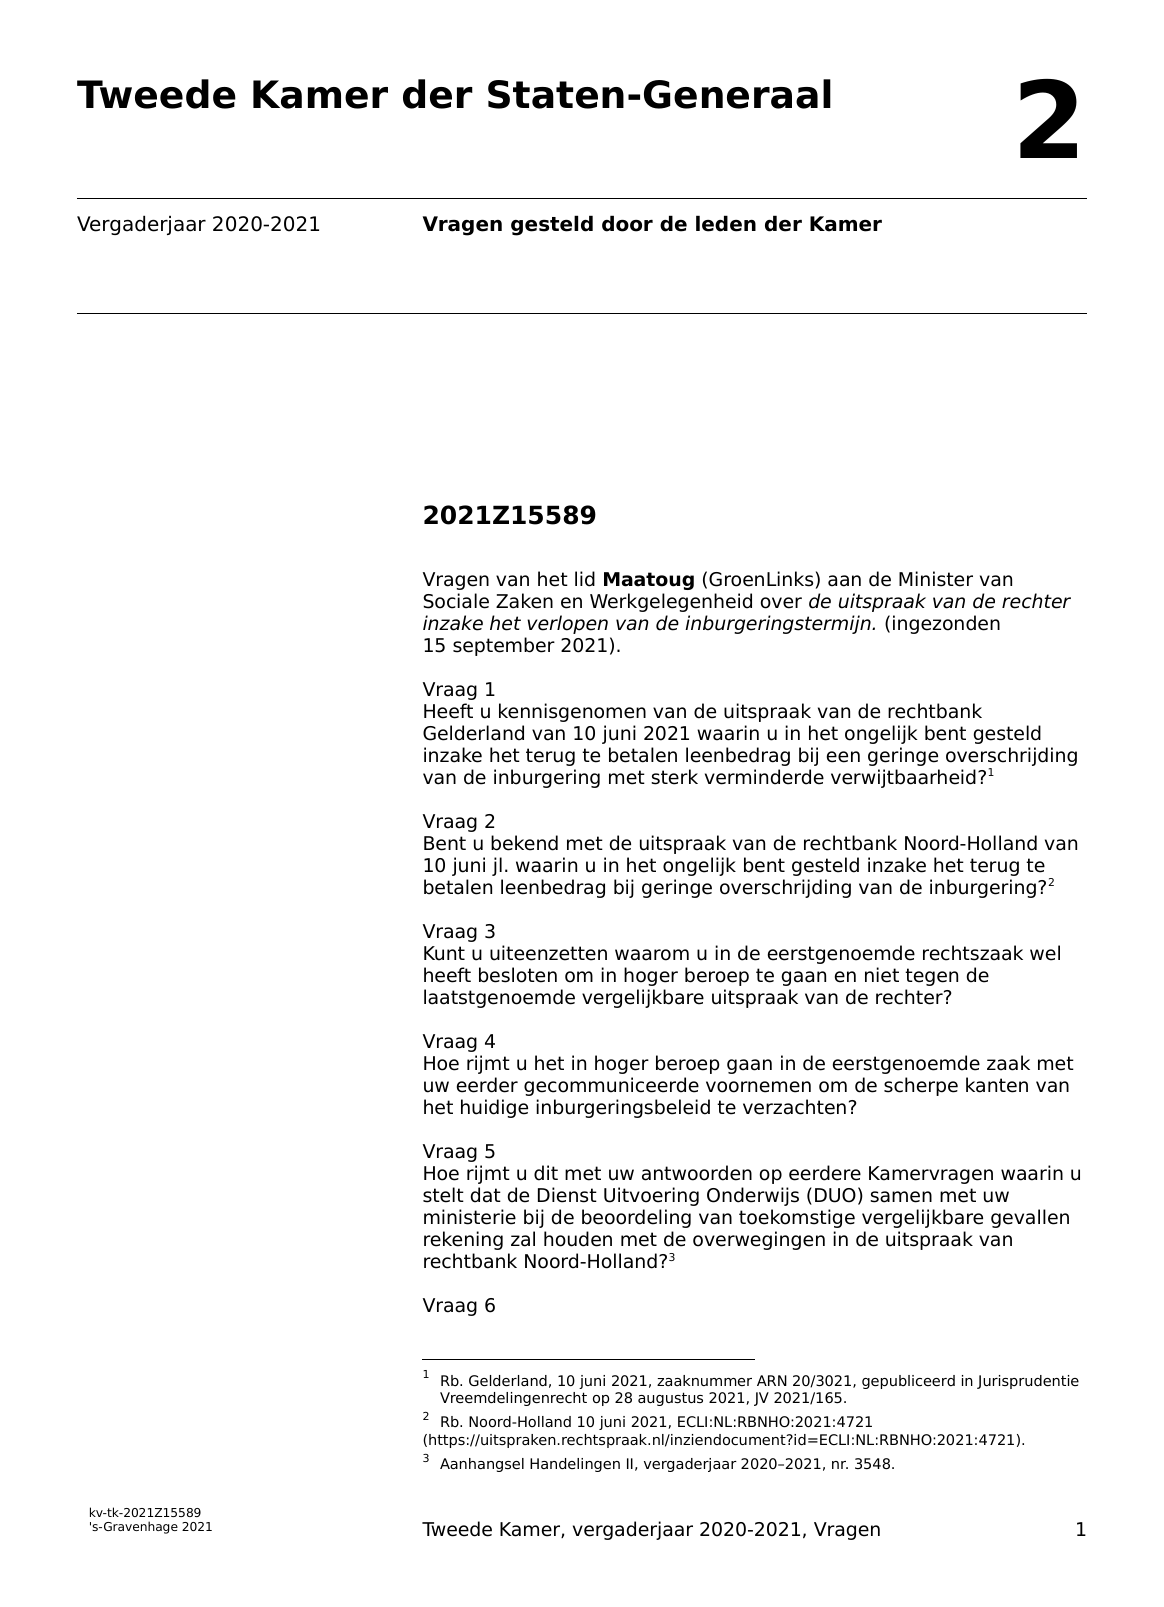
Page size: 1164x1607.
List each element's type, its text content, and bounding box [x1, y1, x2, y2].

text Vragen van het lid Maatoug (GroenLinks) aan de Minister van Sociale Zaken en Werkgelegenheid over de uitspraak van de rechter inzake het verlopen van de inburgeringstermijn. (ingezonden 15 september 2021). [422, 569, 1087, 657]
text Aanhangsel Handelingen II, vergaderjaar 2020–2021, nr. 3548. [422, 1452, 1087, 1474]
text (https://uitspraken.rechtspraak.nl/inziendocument?id=ECLI:NL:RBNHO:2021:4721). [422, 1432, 1087, 1449]
table_header 2 [886, 59, 1087, 198]
text Hoe rijmt u het in hoger beroep gaan in de eerstgenoemde zaak met uw eerder gecommuniceerde voornemen om de scherpe kanten van het huidige inburgeringsbeleid te verzachten? [422, 1053, 1087, 1119]
text 2021Z15589 [422, 501, 1087, 531]
text Vraag 4 [422, 1031, 1087, 1053]
text Hoe rijmt u dit met uw antwoorden op eerdere Kamervragen waarin u stelt dat de Dienst Uitvoering Onderwijs (DUO) samen met uw ministerie bij de beoordeling van toekomstige vergelijkbare gevallen rekening zal houden met de overwegingen in de uitspraak van rechtbank Noord-Holland? [422, 1163, 1087, 1273]
text Vraag 1 [422, 679, 1087, 701]
text Kunt u uiteenzetten waarom u in de eerstgenoemde rechtszaak wel heeft besloten om in hoger beroep te gaan en niet tegen de laatstgenoemde vergelijkbare uitspraak van de rechter? [422, 943, 1087, 1009]
text Vraag 3 [422, 921, 1087, 943]
text Heeft u kennisgenomen van de uitspraak van de rechtbank Gelderland van 10 juni 2021 waarin u in het ongelijk bent gesteld inzake het terug te betalen leenbedrag bij een geringe overschrijding van de inburgering met sterk verminderde verwijtbaarheid? [422, 701, 1087, 789]
text kv-tk-2021Z15589 [88, 1506, 323, 1520]
text Rb. Noord-Holland 10 juni 2021, ECLI:NL:RBNHO:2021:4721 [422, 1410, 1087, 1432]
table_cell Vergaderjaar 2020-2021 [77, 199, 422, 313]
table_cell Vragen gesteld door de leden der Kamer [422, 199, 1087, 313]
text Bent u bekend met de uitspraak van de rechtbank Noord-Holland van 10 juni jl. waarin u in het ongelijk bent gesteld inzake het terug te betalen leenbedrag bij geringe overschrijding van de inburgering? [422, 833, 1087, 899]
text Vraag 2 [422, 811, 1087, 833]
text 's-Gravenhage 2021 [88, 1520, 323, 1534]
text Vraag 5 [422, 1141, 1087, 1163]
text Rb. Gelderland, 10 juni 2021, zaaknummer ARN 20/3021, gepubliceerd in Jurisprudentie Vreemdelingenrecht op 28 augustus 2021, JV 2021/165. [422, 1368, 1087, 1407]
table_header Tweede Kamer der Staten-Generaal [77, 59, 886, 198]
text Vraag 6 [422, 1295, 1087, 1317]
